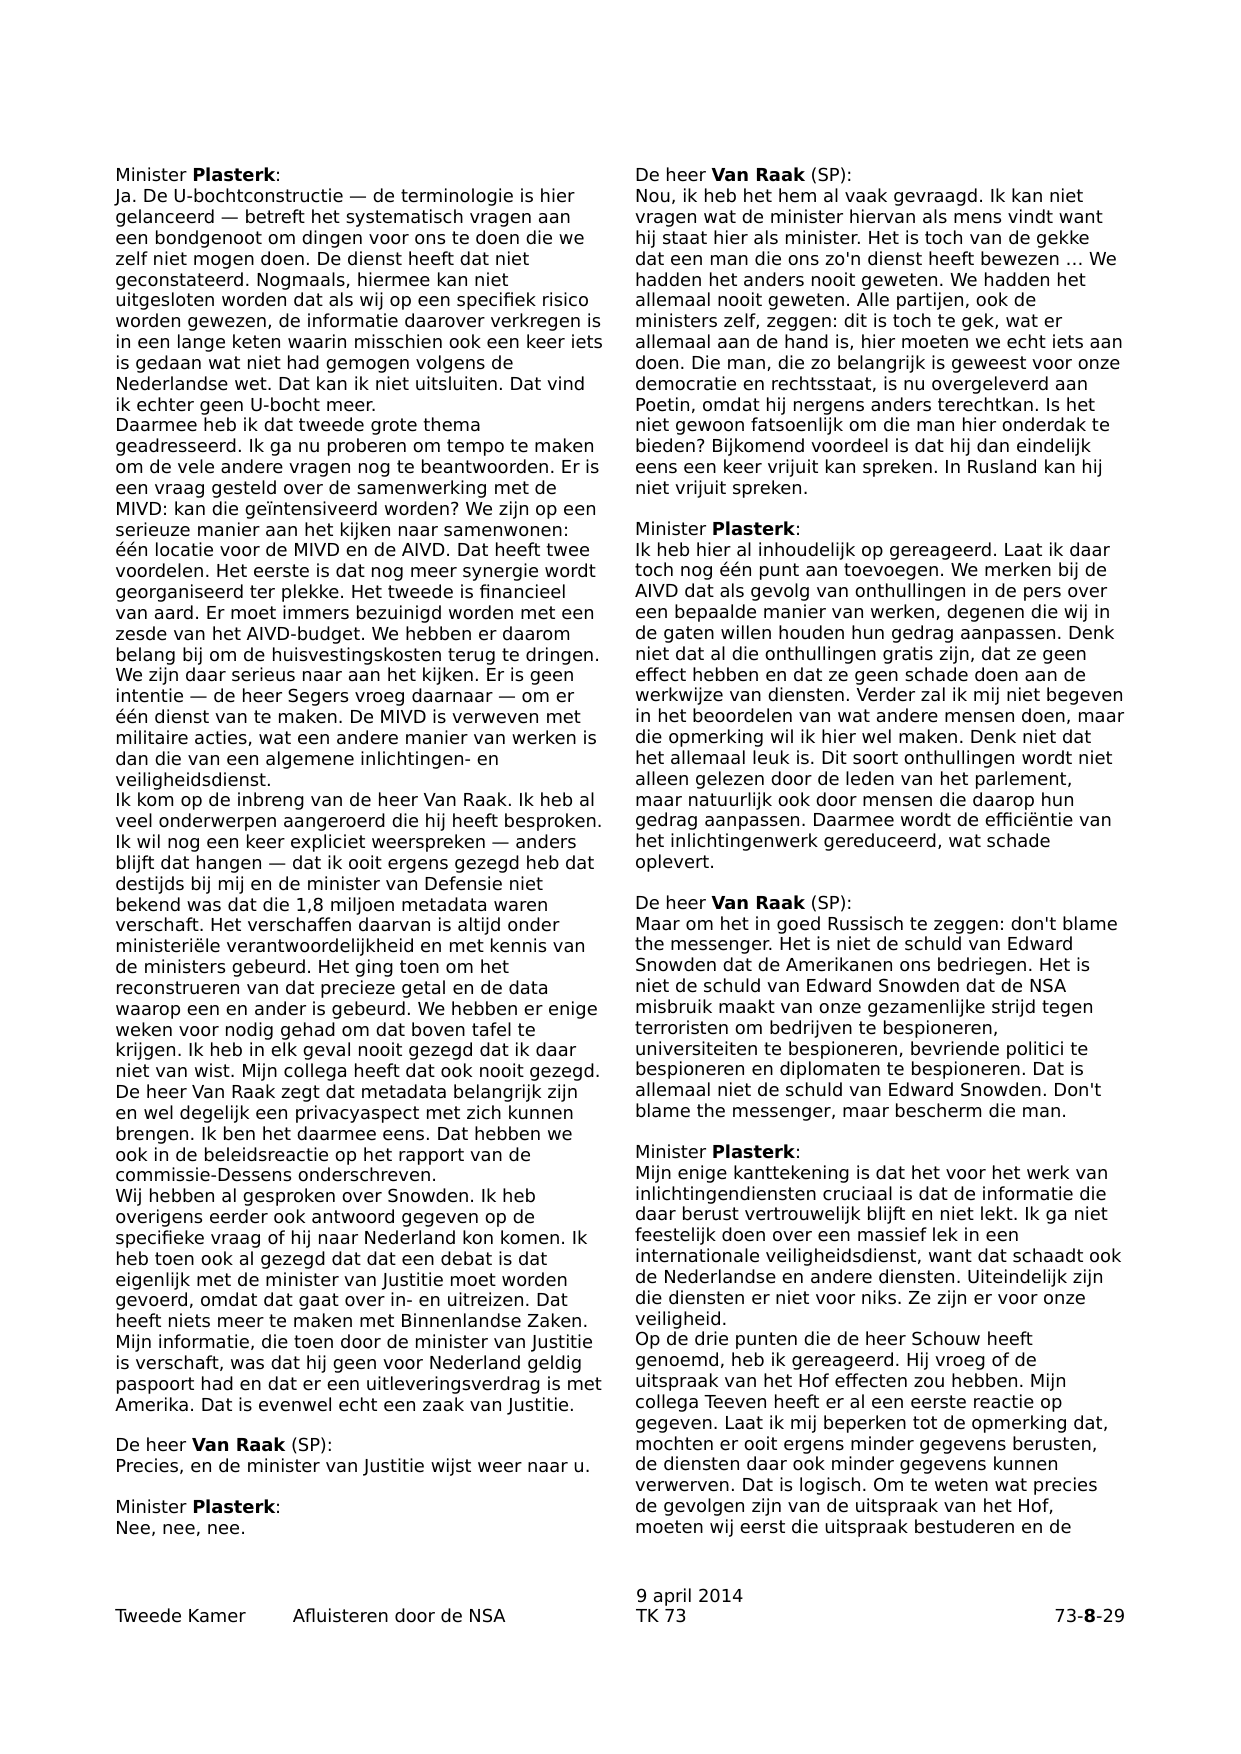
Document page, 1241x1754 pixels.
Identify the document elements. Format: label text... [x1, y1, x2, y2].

text Minister Plasterk: [635, 518, 1125, 539]
text Minister Plasterk: [115, 1497, 605, 1517]
text Daarmee heb ik dat tweede grote thema geadresseerd. Ik ga nu proberen om tempo te maken om de vele andere vragen nog te beantwoorden. Er is een vraag gesteld over de samenwerking met de MIVD: kan die geïntensiveerd worden? We zijn op een serieuze manier aan het kijken naar samenwonen: één locatie voor de MIVD en de AIVD. Dat heeft twee voordelen. Het eerste is dat nog meer synergie wordt georganiseerd ter plekke. Het tweede is financieel van aard. Er moet immers bezuinigd worden met een zesde van het AIVD-budget. We hebben er daarom belang bij om de huisvestingskosten terug te dringen. We zijn daar serieus naar aan het kijken. Er is geen intentie — de heer Segers vroeg daarnaar — om er één dienst van te maken. De MIVD is verweven met militaire acties, wat een andere manier van werken is dan die van een algemene inlichtingen- en veiligheidsdienst. [115, 415, 605, 790]
text Ja. De U-bochtconstructie — de terminologie is hier gelanceerd — betreft het systematisch vragen aan een bondgenoot om dingen voor ons te doen die we zelf niet mogen doen. De dienst heeft dat niet geconstateerd. Nogmaals, hiermee kan niet uitgesloten worden dat als wij op een specifiek risico worden gewezen, de informatie daarover verkregen is in een lange keten waarin misschien ook een keer iets is gedaan wat niet had gemogen volgens de Nederlandse wet. Dat kan ik niet uitsluiten. Dat vind ik echter geen U-bocht meer. [115, 186, 605, 415]
text De heer Van Raak zegt dat metadata belangrijk zijn en wel degelijk een privacyaspect met zich kunnen brengen. Ik ben het daarmee eens. Dat hebben we ook in de beleidsreactie op het rapport van de commissie-Dessens onderschreven. [115, 1082, 605, 1186]
text De heer Van Raak (SP): [635, 893, 1125, 913]
text De heer Van Raak (SP): [115, 1435, 605, 1456]
text Ik kom op de inbreng van de heer Van Raak. Ik heb al veel onderwerpen aangeroerd die hij heeft besproken. Ik wil nog een keer expliciet weerspreken — anders blijft dat hangen — dat ik ooit ergens gezegd heb dat destijds bij mij en de minister van Defensie niet bekend was dat die 1,8 miljoen metadata waren verschaft. Het verschaffen daarvan is altijd onder ministeriële verantwoordelijkheid en met kennis van de ministers gebeurd. Het ging toen om het reconstrueren van dat precieze getal en de data waarop een en ander is gebeurd. We hebben er enige weken voor nodig gehad om dat boven tafel te krijgen. Ik heb in elk geval nooit gezegd dat ik daar niet van wist. Mijn collega heeft dat ook nooit gezegd. [115, 790, 605, 1082]
text Minister Plasterk: [115, 165, 605, 186]
text Nou, ik heb het hem al vaak gevraagd. Ik kan niet vragen wat de minister hiervan als mens vindt want hij staat hier als minister. Het is toch van de gekke dat een man die ons zo'n dienst heeft bewezen … We hadden het anders nooit geweten. We hadden het allemaal nooit geweten. Alle partijen, ook de ministers zelf, zeggen: dit is toch te gek, wat er allemaal aan de hand is, hier moeten we echt iets aan doen. Die man, die zo belangrijk is geweest voor onze democratie en rechtsstaat, is nu overgeleverd aan Poetin, omdat hij nergens anders terechtkan. Is het niet gewoon fatsoenlijk om die man hier onderdak te bieden? Bijkomend voordeel is dat hij dan eindelijk eens een keer vrijuit kan spreken. In Rusland kan hij niet vrijuit spreken. [635, 186, 1125, 498]
text Wij hebben al gesproken over Snowden. Ik heb overigens eerder ook antwoord gegeven op de specifieke vraag of hij naar Nederland kon komen. Ik heb toen ook al gezegd dat dat een debat is dat eigenlijk met de minister van Justitie moet worden gevoerd, omdat dat gaat over in- en uitreizen. Dat heeft niets meer te maken met Binnenlandse Zaken. Mijn informatie, die toen door de minister van Justitie is verschaft, was dat hij geen voor Nederland geldig paspoort had en dat er een uitleveringsverdrag is met Amerika. Dat is evenwel echt een zaak van Justitie. [115, 1186, 605, 1415]
text Minister Plasterk: [635, 1142, 1125, 1162]
text Mijn enige kanttekening is dat het voor het werk van inlichtingendiensten cruciaal is dat de informatie die daar berust vertrouwelijk blijft en niet lekt. Ik ga niet feestelijk doen over een massief lek in een internationale veiligheidsdienst, want dat schaadt ook de Nederlandse en andere diensten. Uiteindelijk zijn die diensten er niet voor niks. Ze zijn er voor onze veiligheid. [635, 1162, 1125, 1329]
text De heer Van Raak (SP): [635, 165, 1125, 186]
text Precies, en de minister van Justitie wijst weer naar u. [115, 1456, 605, 1477]
text Nee, nee, nee. [115, 1517, 605, 1538]
text Op de drie punten die de heer Schouw heeft genoemd, heb ik gereageerd. Hij vroeg of de uitspraak van het Hof effecten zou hebben. Mijn collega Teeven heeft er al een eerste reactie op gegeven. Laat ik mij beperken tot de opmerking dat, mochten er ooit ergens minder gegevens berusten, de diensten daar ook minder gegevens kunnen verwerven. Dat is logisch. Om te weten wat precies de gevolgen zijn van de uitspraak van het Hof, moeten wij eerst die uitspraak bestuderen en de [635, 1329, 1125, 1537]
text Maar om het in goed Russisch te zeggen: don't blame the messenger. Het is niet de schuld van Edward Snowden dat de Amerikanen ons bedriegen. Het is niet de schuld van Edward Snowden dat de NSA misbruik maakt van onze gezamenlijke strijd tegen terroristen om bedrijven te bespioneren, universiteiten te bespioneren, bevriende politici te bespioneren en diplomaten te bespioneren. Dat is allemaal niet de schuld van Edward Snowden. Don't blame the messenger, maar bescherm die man. [635, 913, 1125, 1122]
text Ik heb hier al inhoudelijk op gereageerd. Laat ik daar toch nog één punt aan toevoegen. We merken bij de AIVD dat als gevolg van onthullingen in de pers over een bepaalde manier van werken, degenen die wij in de gaten willen houden hun gedrag aanpassen. Denk niet dat al die onthullingen gratis zijn, dat ze geen effect hebben en dat ze geen schade doen aan de werkwijze van diensten. Verder zal ik mij niet begeven in het beoordelen van wat andere mensen doen, maar die opmerking wil ik hier wel maken. Denk niet dat het allemaal leuk is. Dit soort onthullingen wordt niet alleen gelezen door de leden van het parlement, maar natuurlijk ook door mensen die daarop hun gedrag aanpassen. Daarmee wordt de efficiëntie van het inlichtingenwerk gereduceerd, wat schade oplevert. [635, 539, 1125, 873]
